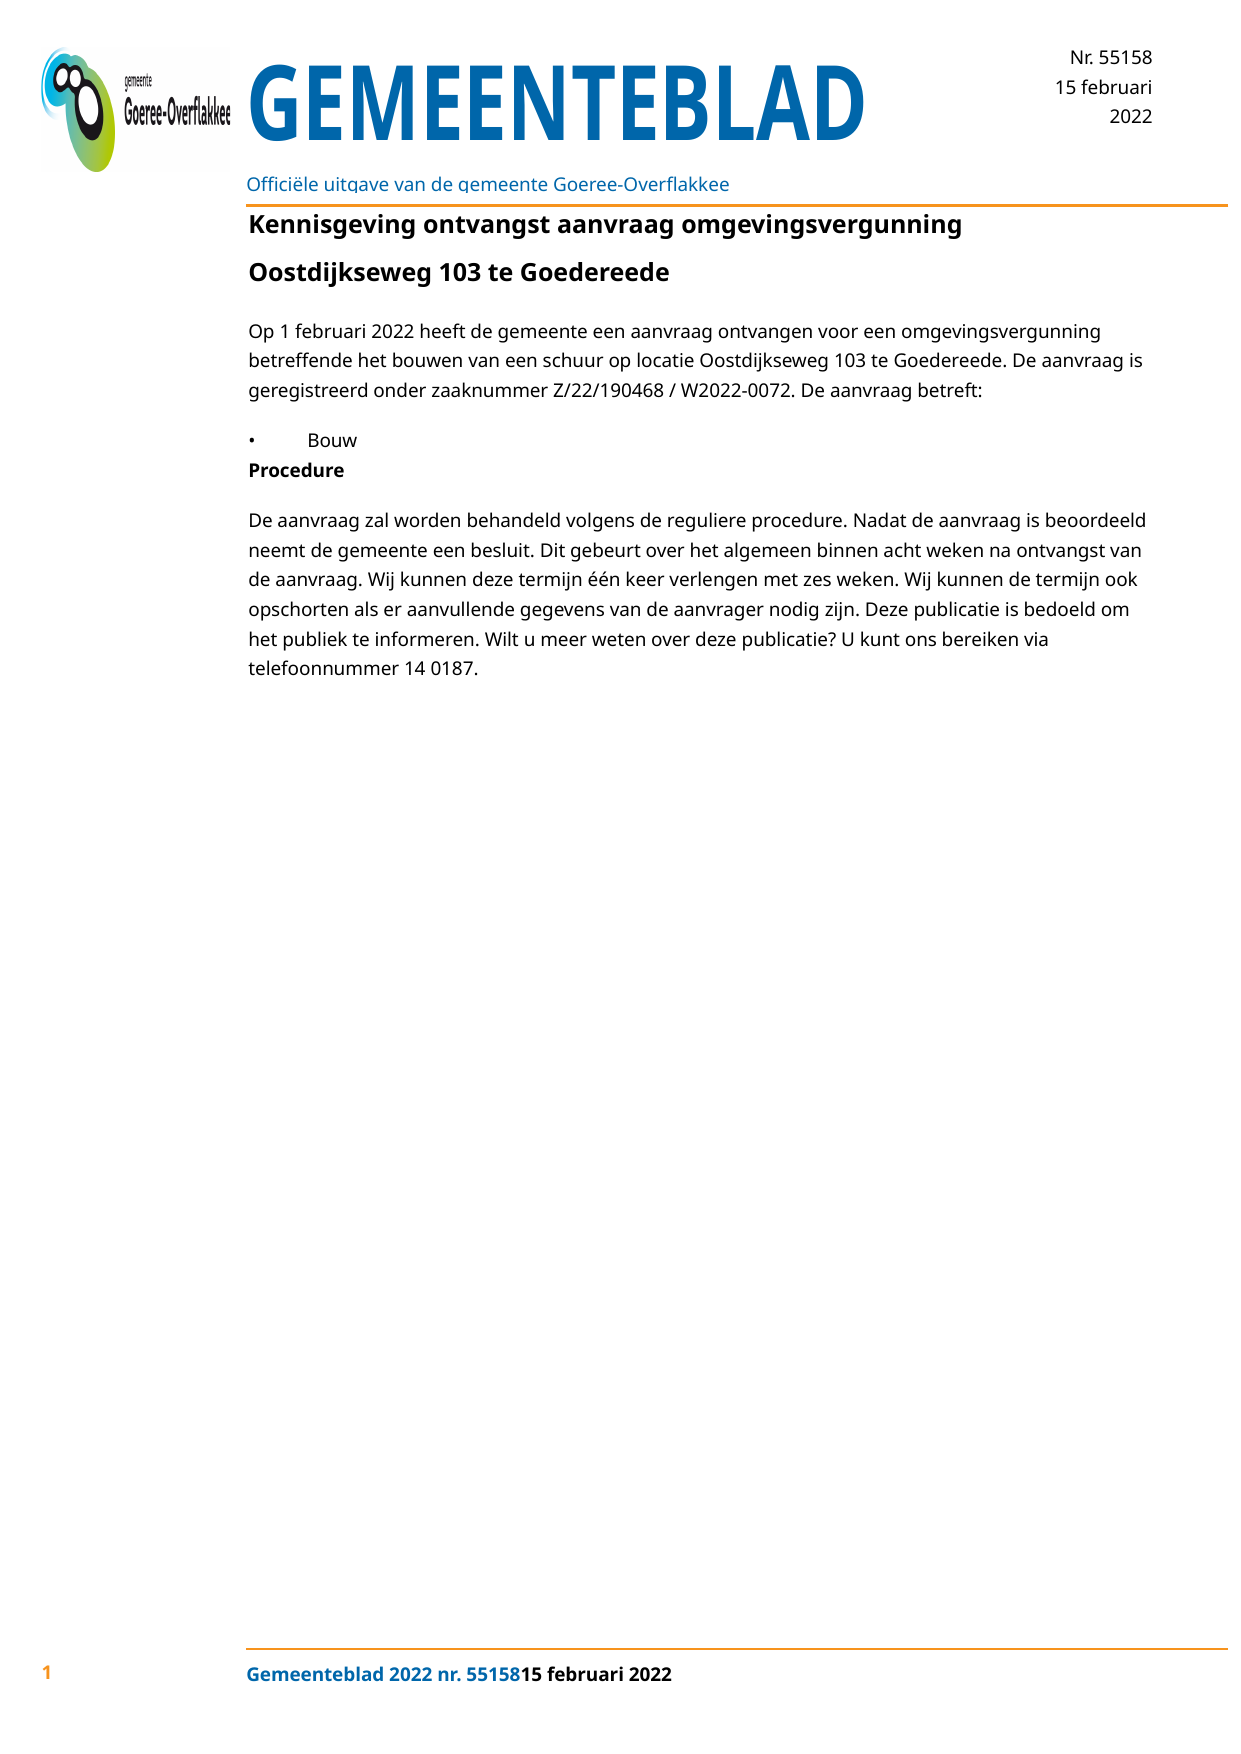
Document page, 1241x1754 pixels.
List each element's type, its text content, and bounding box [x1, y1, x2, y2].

text Kennisgeving ontvangst aanvraag omgevingsvergunning Oostdijkseweg 103 te Goedereede [248, 207, 1152, 288]
list Bouw [248, 427, 1152, 453]
text Procedure [248, 457, 1152, 483]
picture [41, 47, 231, 172]
text De aanvraag zal worden behandeld volgens de reguliere procedure. Nadat de aanvraag is beoordeeld neemt de gemeente een besluit. Dit gebeurt over het algemeen binnen acht weken na ontvangst van de aanvraag. Wij kunnen deze termijn één keer verlengen met zes weken. Wij kunnen de termijn ook opschorten als er aanvullende gegevens van de aanvrager nodig zijn. Deze publicatie is bedoeld om het publiek te informeren. Wilt u meer weten over deze publicatie? U kunt ons bereiken via telefoonnummer 14 0187. [248, 507, 1152, 681]
text Op 1 februari 2022 heeft de gemeente een aanvraag ontvangen voor een omgevingsvergunning betreffende het bouwen van een schuur op locatie Oostdijkseweg 103 te Goedereede. De aanvraag is geregistreerd onder zaaknummer Z/22/190468 / W2022-0072. De aanvraag betreft: [248, 318, 1152, 403]
